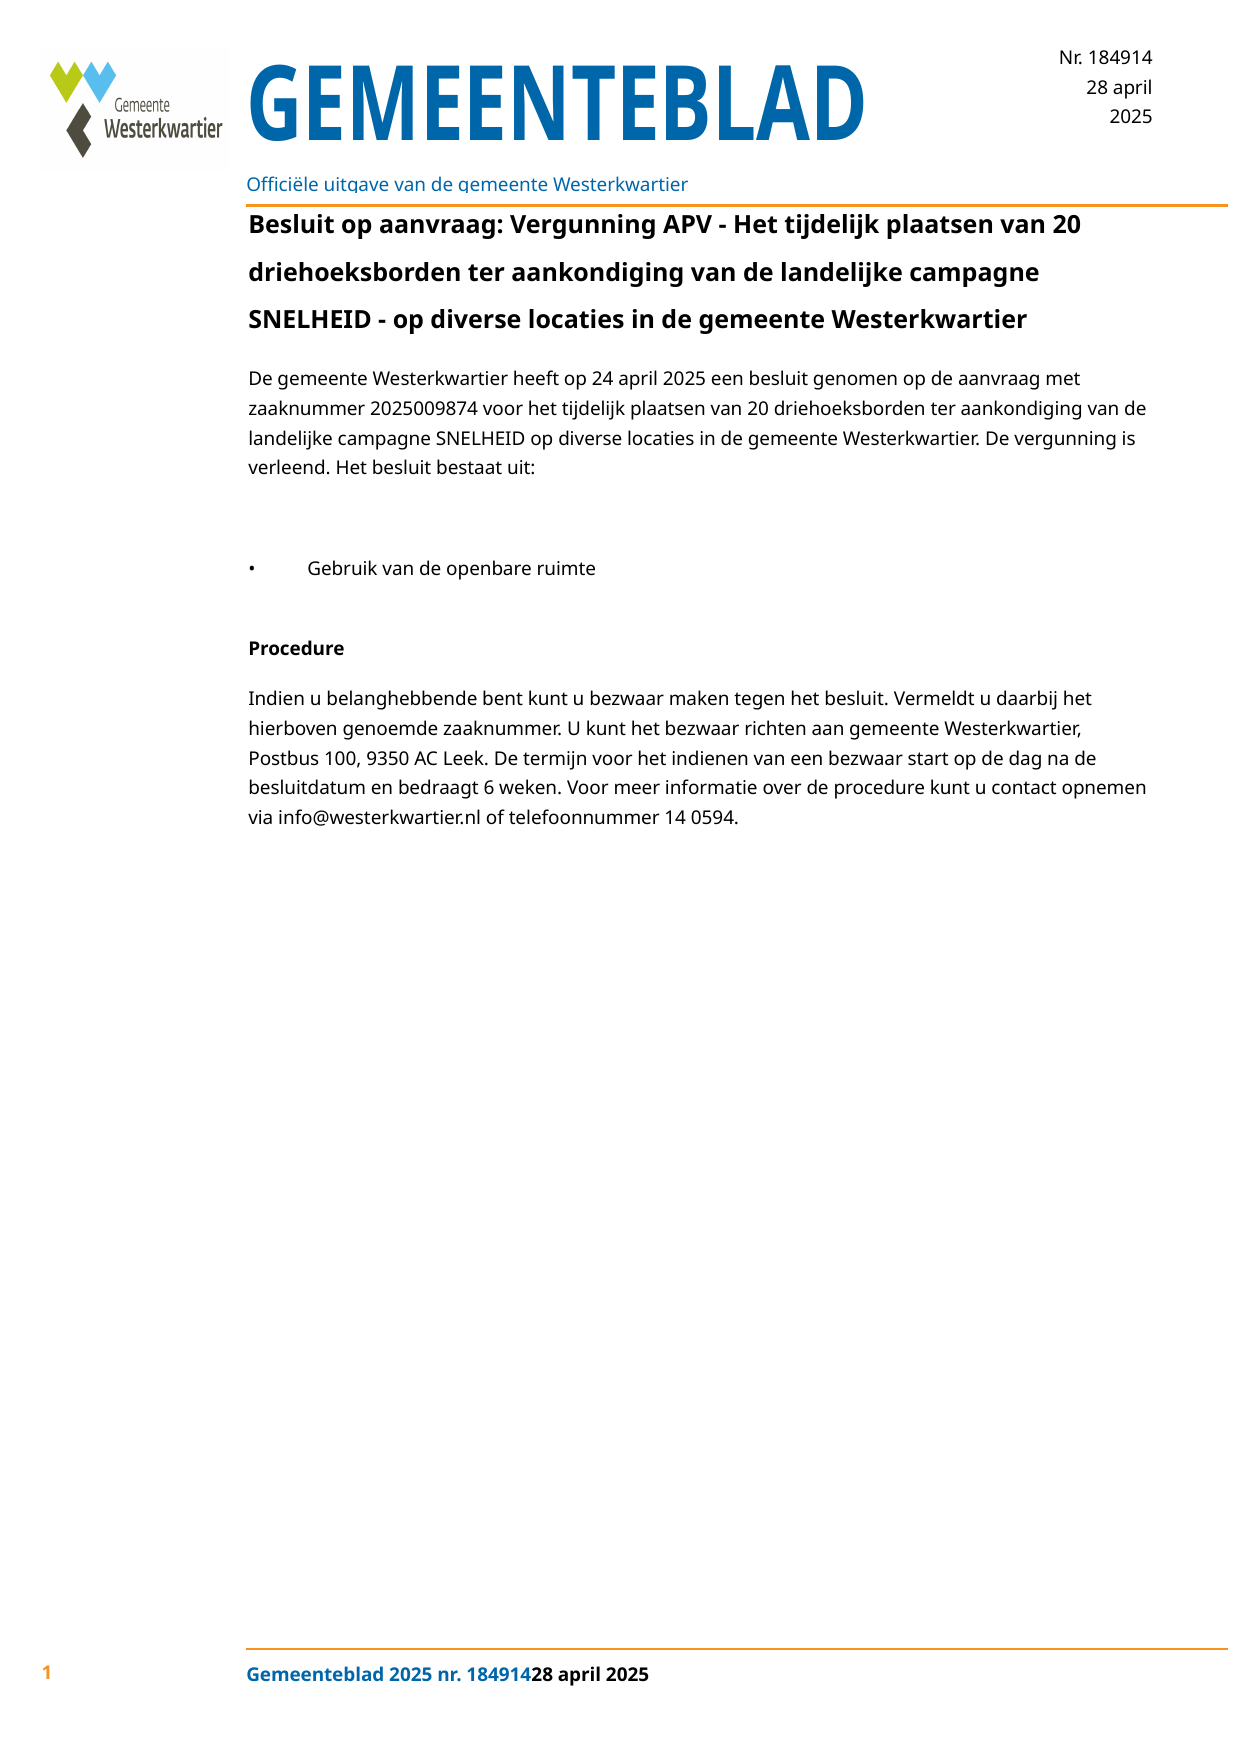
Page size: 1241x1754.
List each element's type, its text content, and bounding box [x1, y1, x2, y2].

text Besluit op aanvraag: Vergunning APV - Het tijdelijk plaatsen van 20 driehoeksborden ter aankondiging van de landelijke campagne SNELHEID - op diverse locaties in de gemeente Westerkwartier [248, 207, 1152, 336]
list Gebruik van de openbare ruimte [248, 555, 1152, 581]
picture [41, 47, 231, 172]
text Indien u belanghebbende bent kunt u bezwaar maken tegen het besluit. Vermeldt u daarbij het hierboven genoemde zaaknummer. U kunt het bezwaar richten aan gemeente Westerkwartier, Postbus 100, 9350 AC Leek. De termijn voor het indienen van een bezwaar start op de dag na de besluitdatum en bedraagt 6 weken. Voor meer informatie over de procedure kunt u contact opnemen via info@westerkwartier.nl of telefoonnummer 14 0594. [248, 686, 1152, 829]
text De gemeente Westerkwartier heeft op 24 april 2025 een besluit genomen op de aanvraag met zaaknummer 2025009874 voor het tijdelijk plaatsen van 20 driehoeksborden ter aankondiging van de landelijke campagne SNELHEID op diverse locaties in de gemeente Westerkwartier. De vergunning is verleend. Het besluit bestaat uit: [248, 366, 1152, 480]
text Procedure [248, 635, 1152, 661]
